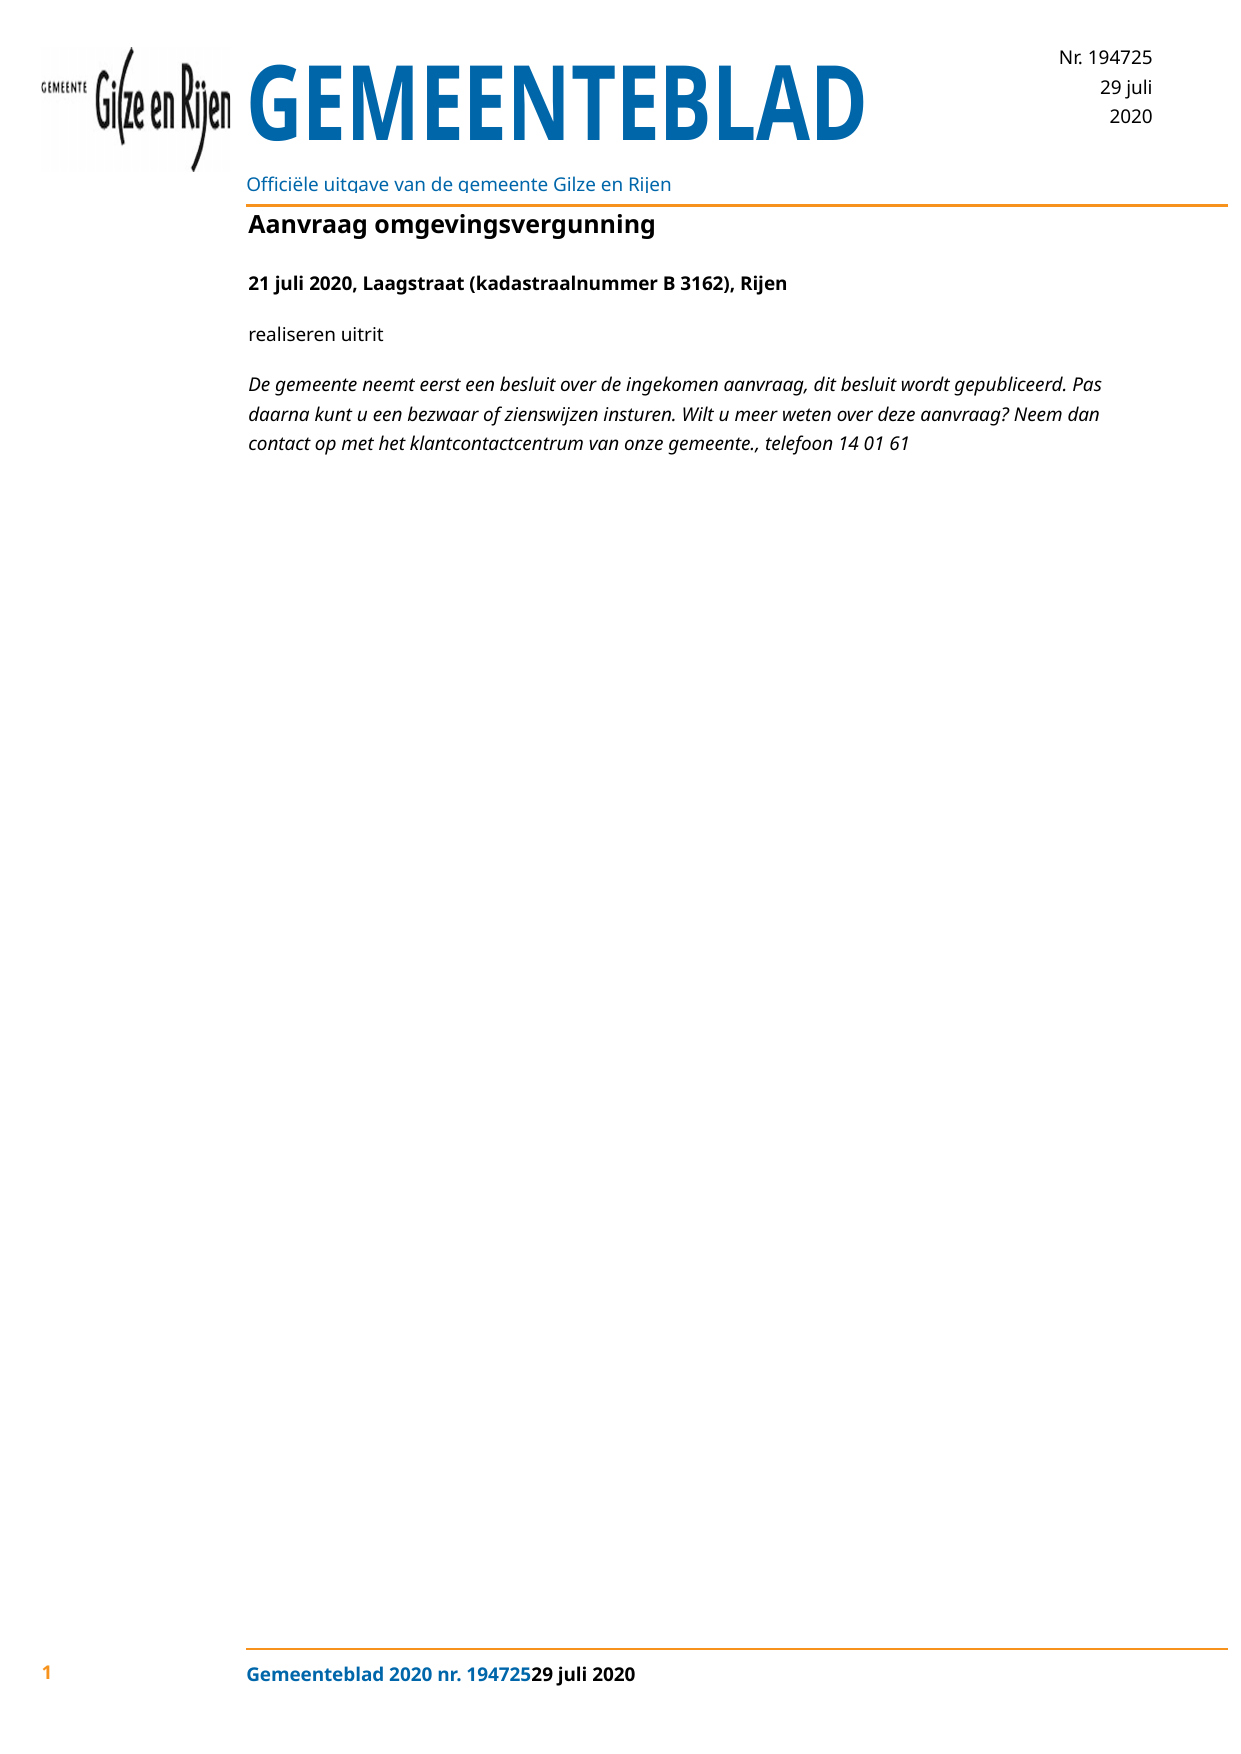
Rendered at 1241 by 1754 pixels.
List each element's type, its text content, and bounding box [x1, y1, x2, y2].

picture [41, 47, 231, 172]
text 21 juli 2020, Laagstraat (kadastraalnummer B 3162), Rijen [248, 270, 1152, 296]
text Aanvraag omgevingsvergunning [248, 207, 1152, 241]
text De gemeente neemt eerst een besluit over de ingekomen aanvraag, dit besluit wordt gepubliceerd. Pas daarna kunt u een bezwaar of zienswijzen insturen. Wilt u meer weten over deze aanvraag? Neem dan contact op met het klantcontactcentrum van onze gemeente., telefoon 14 01 61 [248, 371, 1152, 456]
text realiseren uitrit [248, 321, 1152, 346]
